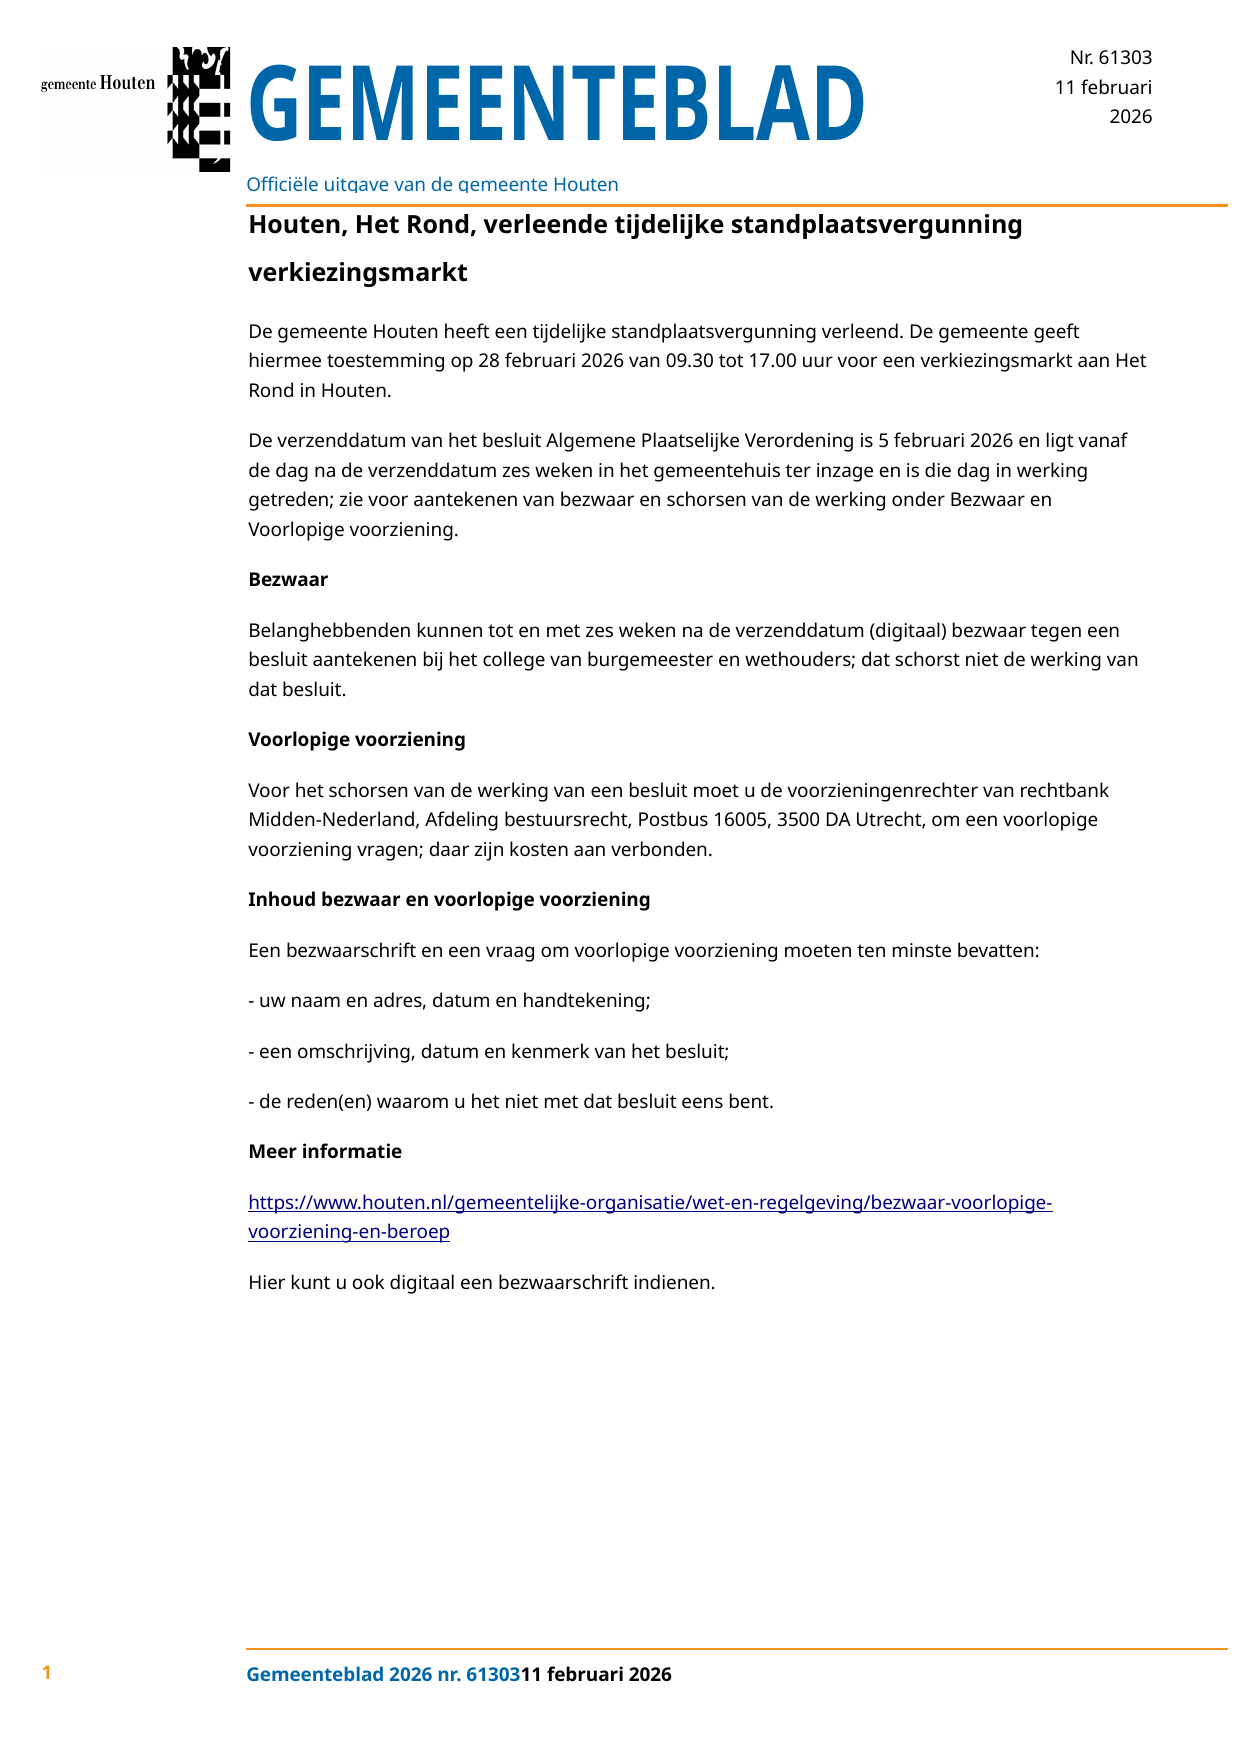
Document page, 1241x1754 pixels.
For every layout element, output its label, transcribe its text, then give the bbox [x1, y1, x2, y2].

text - uw naam en adres, datum en handtekening; [248, 987, 1152, 1013]
text Houten, Het Rond, verleende tijdelijke standplaatsvergunning verkiezingsmarkt [248, 207, 1152, 288]
text - een omschrijving, datum en kenmerk van het besluit; [248, 1038, 1152, 1064]
text - de reden(en) waarom u het niet met dat besluit eens bent. [248, 1088, 1152, 1114]
text Bezwaar [248, 567, 1152, 592]
text Inhoud bezwaar en voorlopige voorziening [248, 887, 1152, 912]
text https://www.houten.nl/gemeentelijke-organisatie/wet-en-regelgeving/bezwaar-voorlopige-voorziening-en-beroep [248, 1189, 1152, 1244]
text Belanghebbenden kunnen tot en met zes weken na de verzenddatum (digitaal) bezwaar tegen een besluit aantekenen bij het college van burgemeester en wethouders; dat schorst niet de werking van dat besluit. [248, 617, 1152, 702]
text De verzenddatum van het besluit Algemene Plaatselijke Verordening is 5 februari 2026 en ligt vanaf de dag na de verzenddatum zes weken in het gemeentehuis ter inzage en is die dag in werking getreden; zie voor aantekenen van bezwaar en schorsen van de werking onder Bezwaar en Voorlopige voorziening. [248, 427, 1152, 542]
text Voor het schorsen van de werking van een besluit moet u de voorzieningenrechter van rechtbank Midden-Nederland, Afdeling bestuursrecht, Postbus 16005, 3500 DA Utrecht, om een voorlopige voorziening vragen; daar zijn kosten aan verbonden. [248, 777, 1152, 862]
text Een bezwaarschrift en een vraag om voorlopige voorziening moeten ten minste bevatten: [248, 937, 1152, 963]
picture [41, 47, 231, 172]
text Meer informatie [248, 1139, 1152, 1164]
text De gemeente Houten heeft een tijdelijke standplaatsvergunning verleend. De gemeente geeft hiermee toestemming op 28 februari 2026 van 09.30 tot 17.00 uur voor een verkiezingsmarkt aan Het Rond in Houten. [248, 318, 1152, 403]
text Hier kunt u ook digitaal een bezwaarschrift indienen. [248, 1269, 1152, 1295]
text Voorlopige voorziening [248, 727, 1152, 752]
